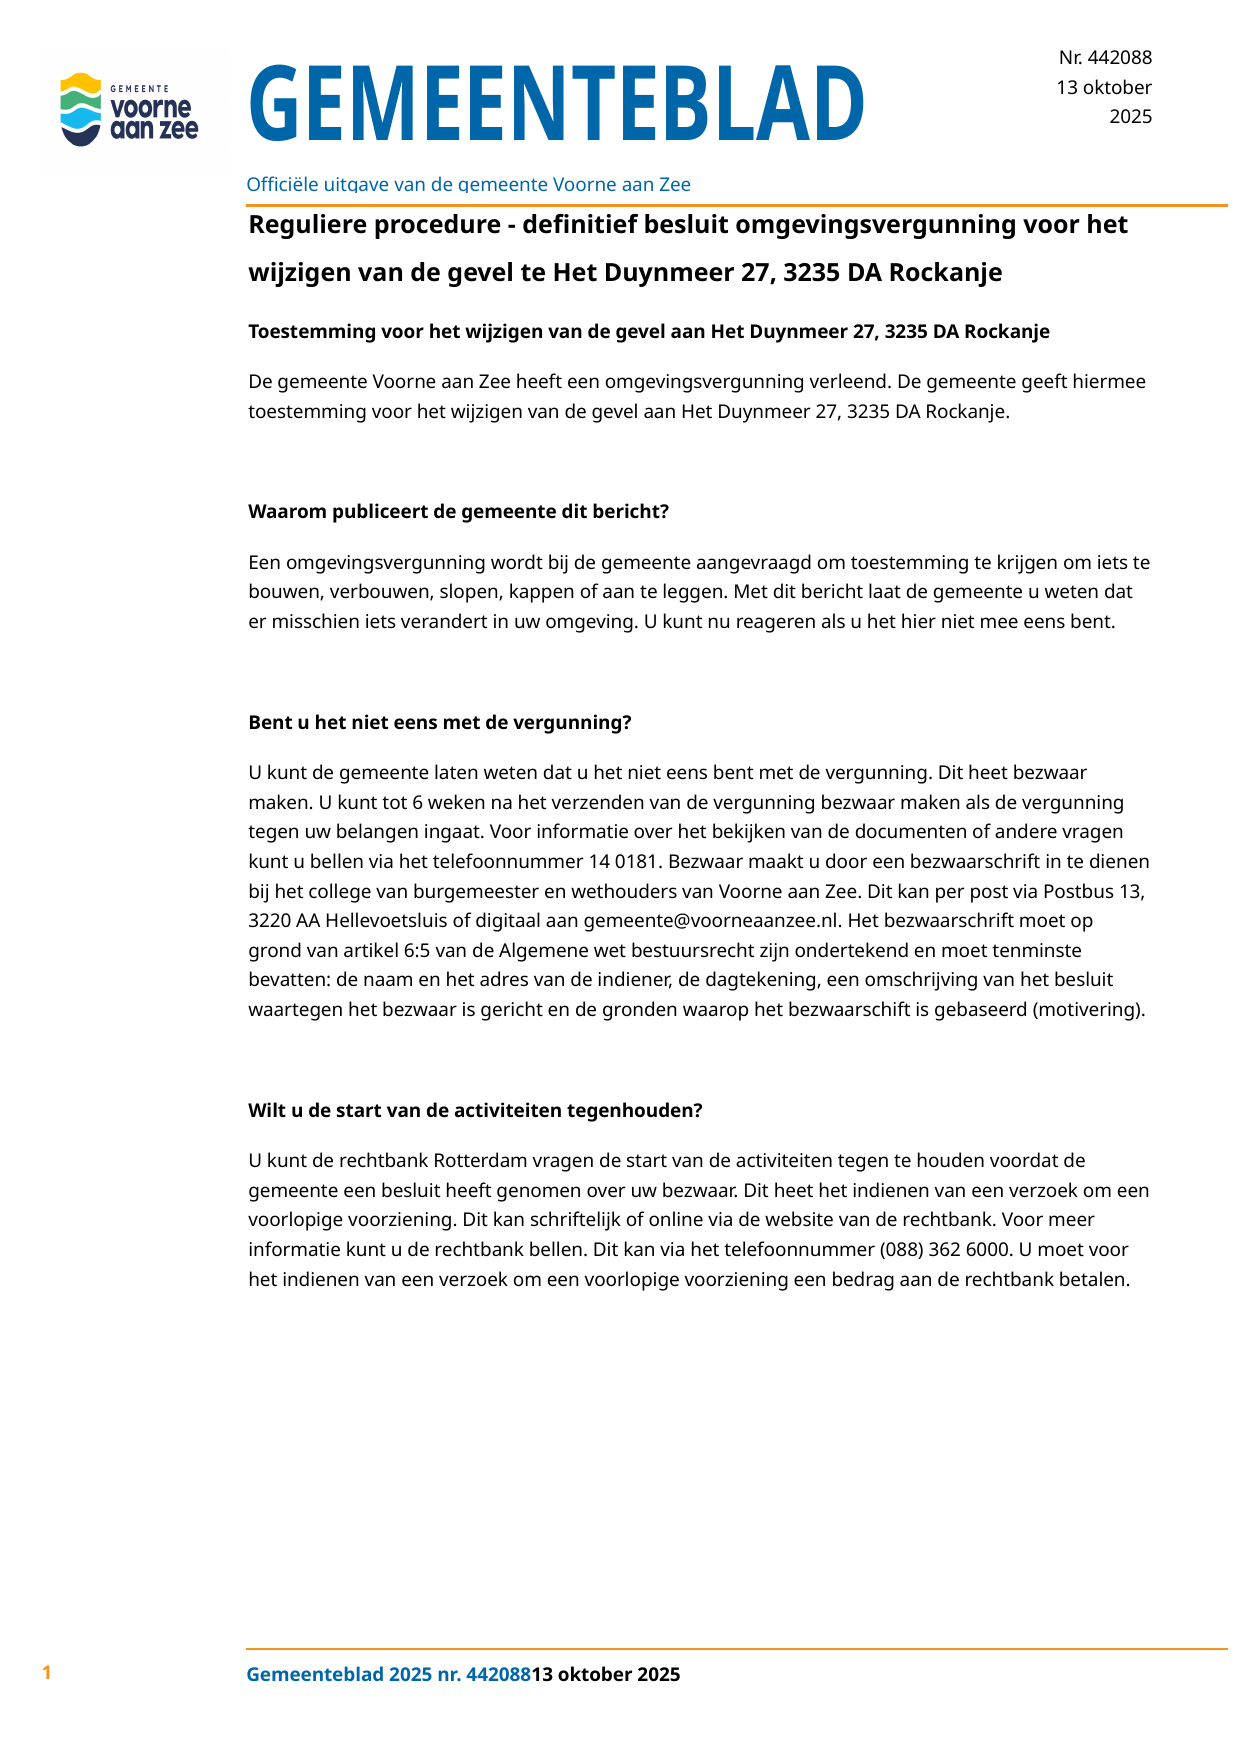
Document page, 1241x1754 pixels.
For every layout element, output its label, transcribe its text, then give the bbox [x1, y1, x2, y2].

picture [41, 47, 231, 172]
text U kunt de gemeente laten weten dat u het niet eens bent met de vergunning. Dit heet bezwaar maken. U kunt tot 6 weken na het verzenden van de vergunning bezwaar maken als de vergunning tegen uw belangen ingaat. Voor informatie over het bekijken van de documenten of andere vragen kunt u bellen via het telefoonnummer 14 0181. Bezwaar maakt u door een bezwaarschrift in te dienen bij het college van burgemeester en wethouders van Voorne aan Zee. Dit kan per post via Postbus 13, 3220 AA Hellevoetsluis of digitaal aan gemeente@voorneaanzee.nl. Het bezwaarschrift moet op grond van artikel 6:5 van de Algemene wet bestuursrecht zijn ondertekend en moet tenminste bevatten: de naam en het adres van de indiener, de dagtekening, een omschrijving van het besluit waartegen het bezwaar is gericht en de gronden waarop het bezwaarschift is gebaseerd (motivering). [248, 759, 1152, 1022]
text U kunt de rechtbank Rotterdam vragen de start van de activiteiten tegen te houden voordat de gemeente een besluit heeft genomen over uw bezwaar. Dit heet het indienen van een verzoek om een voorlopige voorziening. Dit kan schriftelijk of online via de website van de rechtbank. Voor meer informatie kunt u de rechtbank bellen. Dit kan via het telefoonnummer (088) 362 6000. U moet voor het indienen van een verzoek om een voorlopige voorziening een bedrag aan de rechtbank betalen. [248, 1147, 1152, 1292]
text Een omgevingsvergunning wordt bij de gemeente aangevraagd om toestemming te krijgen om iets te bouwen, verbouwen, slopen, kappen of aan te leggen. Met dit bericht laat de gemeente u weten dat er misschien iets verandert in uw omgeving. U kunt nu reageren als u het hier niet mee eens bent. [248, 549, 1152, 634]
text Bent u het niet eens met de vergunning? [248, 709, 1152, 735]
text Reguliere procedure - definitief besluit omgevingsvergunning voor het wijzigen van de gevel te Het Duynmeer 27, 3235 DA Rockanje [248, 207, 1152, 288]
text Wilt u de start van de activiteiten tegenhouden? [248, 1097, 1152, 1123]
text Toestemming voor het wijzigen van de gevel aan Het Duynmeer 27, 3235 DA Rockanje [248, 318, 1152, 344]
text De gemeente Voorne aan Zee heeft een omgevingsvergunning verleend. De gemeente geeft hiermee toestemming voor het wijzigen van de gevel aan Het Duynmeer 27, 3235 DA Rockanje. [248, 368, 1152, 424]
text Waarom publiceert de gemeente dit bericht? [248, 499, 1152, 524]
